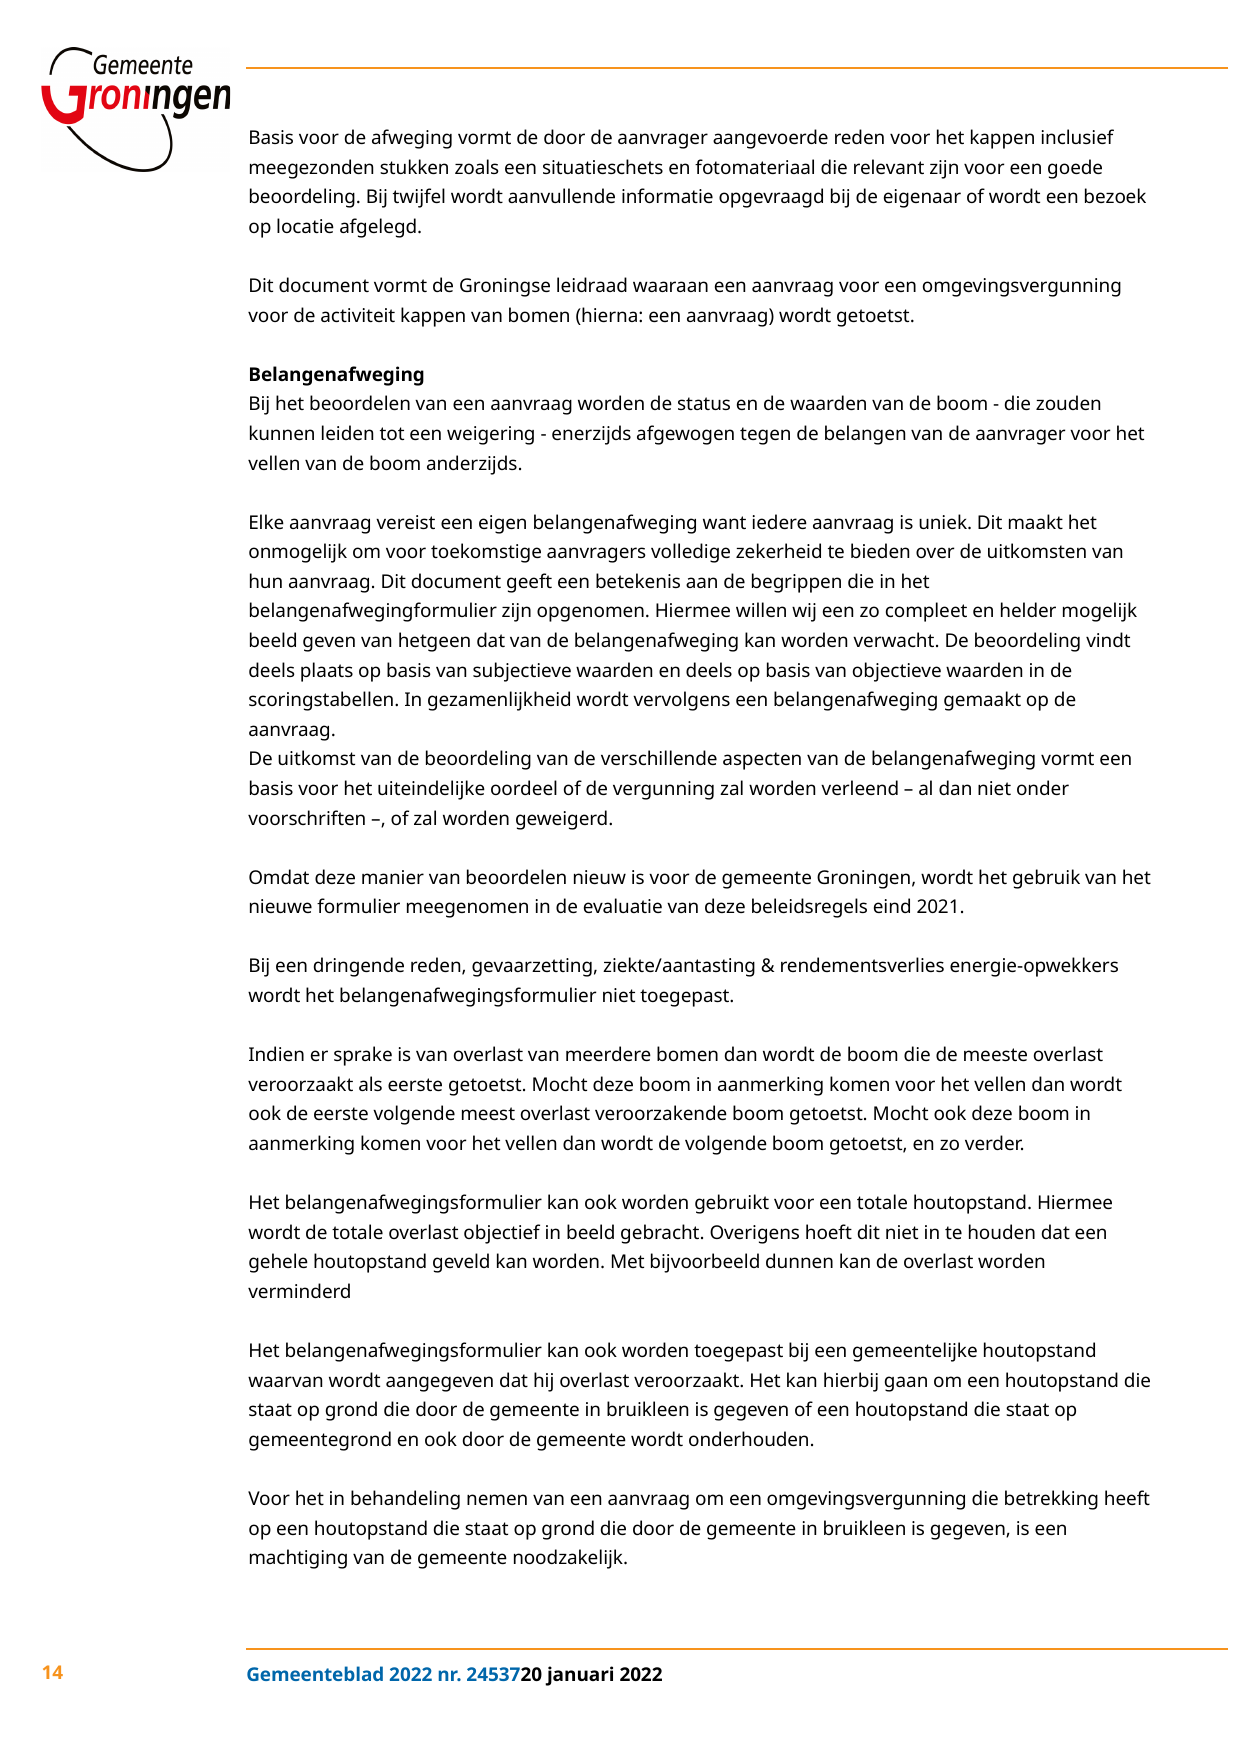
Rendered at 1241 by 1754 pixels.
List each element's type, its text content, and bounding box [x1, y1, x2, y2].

picture [41, 47, 231, 172]
text Bij een dringende reden, gevaarzetting, ziekte/aantasting & rendementsverlies energie-opwekkers wordt het belangenafwegingsformulier niet toegepast. [248, 953, 1152, 1008]
text Dit document vormt de Groningse leidraad waaraan een aanvraag voor een omgevingsvergunning voor de activiteit kappen van bomen (hierna: een aanvraag) wordt getoetst. [248, 272, 1152, 328]
text Omdat deze manier van beoordelen nieuw is voor de gemeente Groningen, wordt het gebruik van het nieuwe formulier meegenomen in de evaluatie van deze beleidsregels eind 2021. [248, 864, 1152, 919]
text Belangenafweging [248, 361, 1152, 387]
text De uitkomst van de beoordeling van de verschillende aspecten van de belangenafweging vormt een basis voor het uiteindelijke oordeel of de vergunning zal worden verleend – al dan niet onder voorschriften –, of zal worden geweigerd. [248, 746, 1152, 831]
text Elke aanvraag vereist een eigen belangenafweging want iedere aanvraag is uniek. Dit maakt het onmogelijk om voor toekomstige aanvragers volledige zekerheid te bieden over de uitkomsten van hun aanvraag. Dit document geeft een betekenis aan de begrippen die in het belangenafwegingformulier zijn opgenomen. Hiermee willen wij een zo compleet en helder mogelijk beeld geven van hetgeen dat van de belangenafweging kan worden verwacht. De beoordeling vindt deels plaats op basis van subjectieve waarden en deels op basis van objectieve waarden in de scoringstabellen. In gezamenlijkheid wordt vervolgens een belangenafweging gemaakt op de aanvraag. [248, 509, 1152, 742]
text Indien er sprake is van overlast van meerdere bomen dan wordt de boom die de meeste overlast veroorzaakt als eerste getoetst. Mocht deze boom in aanmerking komen voor het vellen dan wordt ook de eerste volgende meest overlast veroorzakende boom getoetst. Mocht ook deze boom in aanmerking komen voor het vellen dan wordt de volgende boom getoetst, en zo verder. [248, 1041, 1152, 1156]
text Basis voor de afweging vormt de door de aanvrager aangevoerde reden voor het kappen inclusief meegezonden stukken zoals een situatieschets en fotomateriaal die relevant zijn voor een goede beoordeling. Bij twijfel wordt aanvullende informatie opgevraagd bij de eigenaar of wordt een bezoek op locatie afgelegd. [248, 124, 1152, 239]
text Het belangenafwegingsformulier kan ook worden toegepast bij een gemeentelijke houtopstand waarvan wordt aangegeven dat hij overlast veroorzaakt. Het kan hierbij gaan om een houtopstand die staat op grond die door de gemeente in bruikleen is gegeven of een houtopstand die staat op gemeentegrond en ook door de gemeente wordt onderhouden. [248, 1337, 1152, 1452]
text Bij het beoordelen van een aanvraag worden de status en de waarden van de boom - die zouden kunnen leiden tot een weigering - enerzijds afgewogen tegen de belangen van de aanvrager voor het vellen van de boom anderzijds. [248, 391, 1152, 476]
text Het belangenafwegingsformulier kan ook worden gebruikt voor een totale houtopstand. Hiermee wordt de totale overlast objectief in beeld gebracht. Overigens hoeft dit niet in te houden dat een gehele houtopstand geveld kan worden. Met bijvoorbeeld dunnen kan de overlast worden verminderd [248, 1189, 1152, 1304]
text Voor het in behandeling nemen van een aanvraag om een omgevingsvergunning die betrekking heeft op een houtopstand die staat op grond die door de gemeente in bruikleen is gegeven, is een machtiging van de gemeente noodzakelijk. [248, 1485, 1152, 1570]
